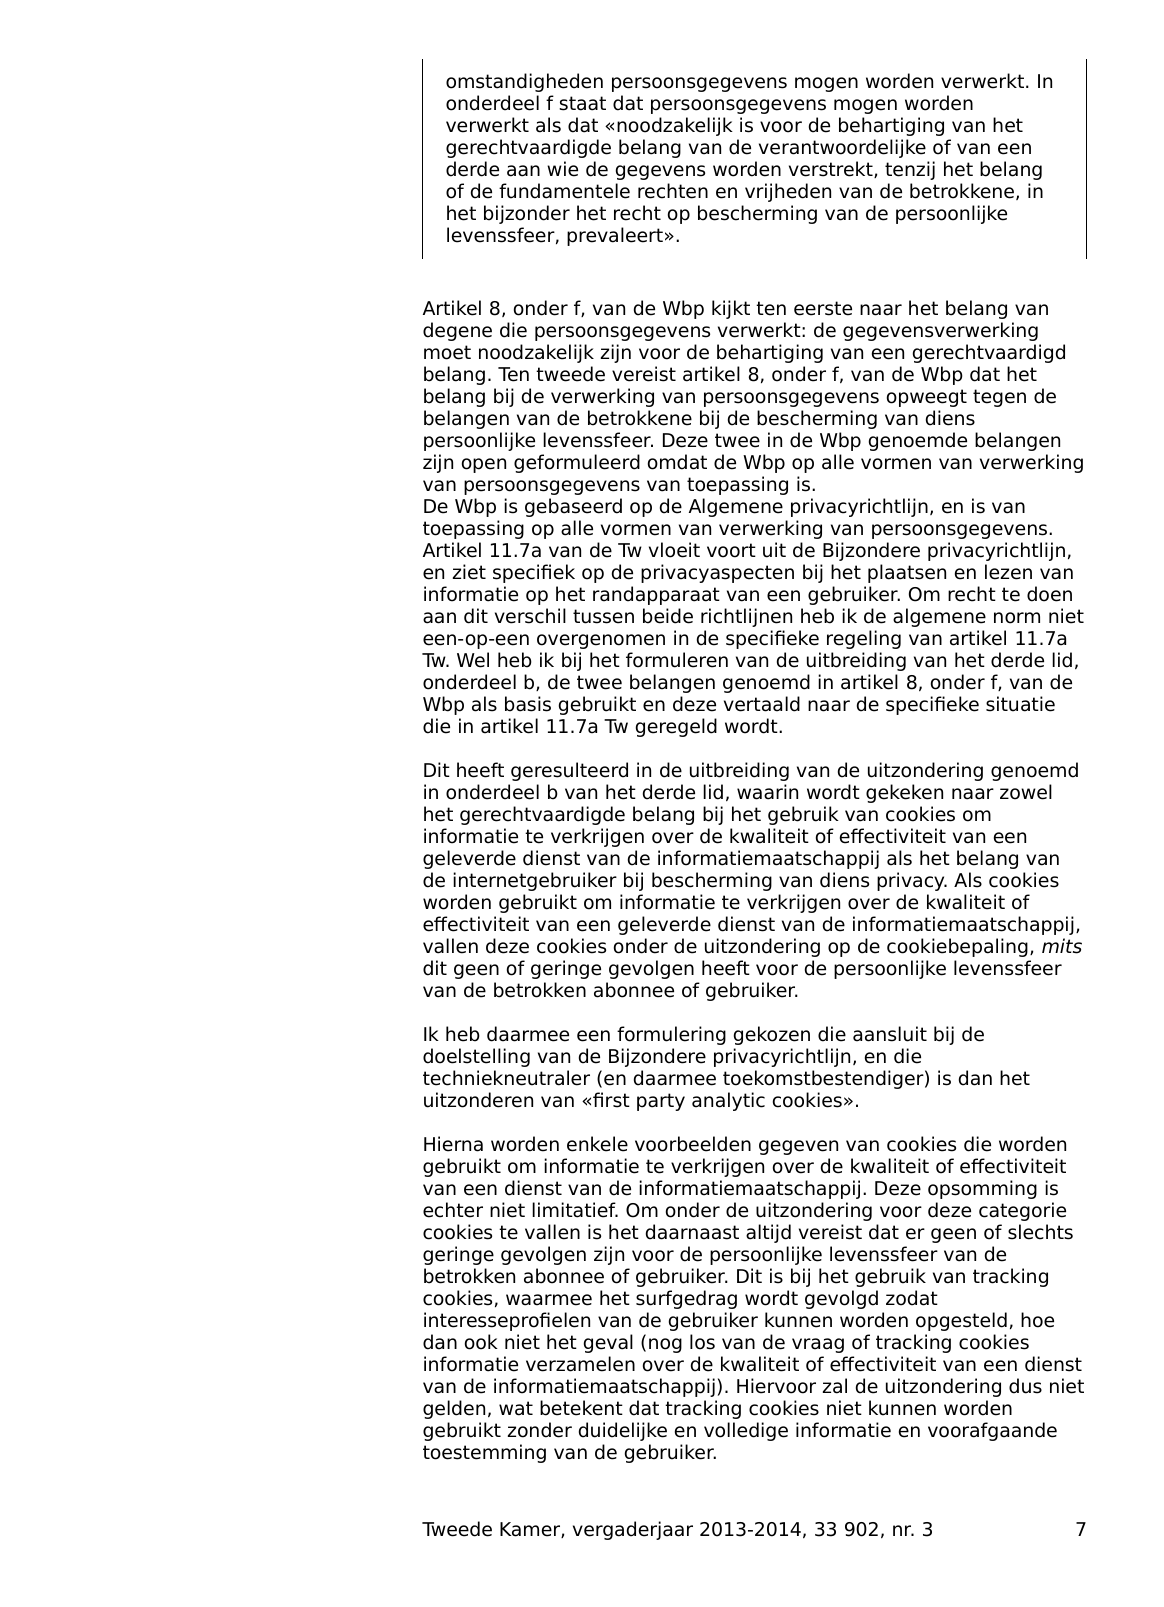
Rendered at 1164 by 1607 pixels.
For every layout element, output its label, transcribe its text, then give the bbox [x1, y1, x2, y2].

text De Wbp is gebaseerd op de Algemene privacyrichtlijn, en is van toepassing op alle vormen van verwerking van persoonsgegevens. Artikel 11.7a van de Tw vloeit voort uit de Bijzondere privacyrichtlijn, en ziet specifiek op de privacyaspecten bij het plaatsen en lezen van informatie op het randapparaat van een gebruiker. Om recht te doen aan dit verschil tussen beide richtlijnen heb ik de algemene norm niet een-op-een overgenomen in de specifieke regeling van artikel 11.7a Tw. Wel heb ik bij het formuleren van de uitbreiding van het derde lid, onderdeel b, de twee belangen genoemd in artikel 8, onder f, van de Wbp als basis gebruikt en deze vertaald naar de specifieke situatie die in artikel 11.7a Tw geregeld wordt. [422, 496, 1087, 738]
text Ik heb daarmee een formulering gekozen die aansluit bij de doelstelling van de Bijzondere privacyrichtlijn, en die techniekneutraler (en daarmee toekomstbestendiger) is dan het uitzonderen van «first party analytic cookies». [422, 1024, 1087, 1112]
table_header omstandigheden persoonsgegevens mogen worden verwerkt. In onderdeel f staat dat persoonsgegevens mogen worden verwerkt als dat «noodzakelijk is voor de behartiging van het gerechtvaardigde belang van de verantwoordelijke of van een derde aan wie de gegevens worden verstrekt, tenzij het belang of de fundamentele rechten en vrijheden van de betrokkene, in het bijzonder het recht op bescherming van de persoonlijke levenssfeer, prevaleert». [423, 59, 1086, 258]
text Artikel 8, onder f, van de Wbp kijkt ten eerste naar het belang van degene die persoonsgegevens verwerkt: de gegevensverwerking moet noodzakelijk zijn voor de behartiging van een gerechtvaardigd belang. Ten tweede vereist artikel 8, onder f, van de Wbp dat het belang bij de verwerking van persoonsgegevens opweegt tegen de belangen van de betrokkene bij de bescherming van diens persoonlijke levenssfeer. Deze twee in de Wbp genoemde belangen zijn open geformuleerd omdat de Wbp op alle vormen van verwerking van persoonsgegevens van toepassing is. [422, 298, 1087, 496]
text Dit heeft geresulteerd in de uitbreiding van de uitzondering genoemd in onderdeel b van het derde lid, waarin wordt gekeken naar zowel het gerechtvaardigde belang bij het gebruik van cookies om informatie te verkrijgen over de kwaliteit of effectiviteit van een geleverde dienst van de informatiemaatschappij als het belang van de internetgebruiker bij bescherming van diens privacy. Als cookies worden gebruikt om informatie te verkrijgen over de kwaliteit of effectiviteit van een geleverde dienst van de informatiemaatschappij, vallen deze cookies onder de uitzondering op de cookiebepaling, mits dit geen of geringe gevolgen heeft voor de persoonlijke levenssfeer van de betrokken abonnee of gebruiker. [422, 760, 1087, 1002]
text Hierna worden enkele voorbeelden gegeven van cookies die worden gebruikt om informatie te verkrijgen over de kwaliteit of effectiviteit van een dienst van de informatiemaatschappij. Deze opsomming is echter niet limitatief. Om onder de uitzondering voor deze categorie cookies te vallen is het daarnaast altijd vereist dat er geen of slechts geringe gevolgen zijn voor de persoonlijke levenssfeer van de betrokken abonnee of gebruiker. Dit is bij het gebruik van tracking cookies, waarmee het surfgedrag wordt gevolgd zodat interesseprofielen van de gebruiker kunnen worden opgesteld, hoe dan ook niet het geval (nog los van de vraag of tracking cookies informatie verzamelen over de kwaliteit of effectiviteit van een dienst van de informatiemaatschappij). Hiervoor zal de uitzondering dus niet gelden, wat betekent dat tracking cookies niet kunnen worden gebruikt zonder duidelijke en volledige informatie en voorafgaande toestemming van de gebruiker. [422, 1134, 1087, 1464]
